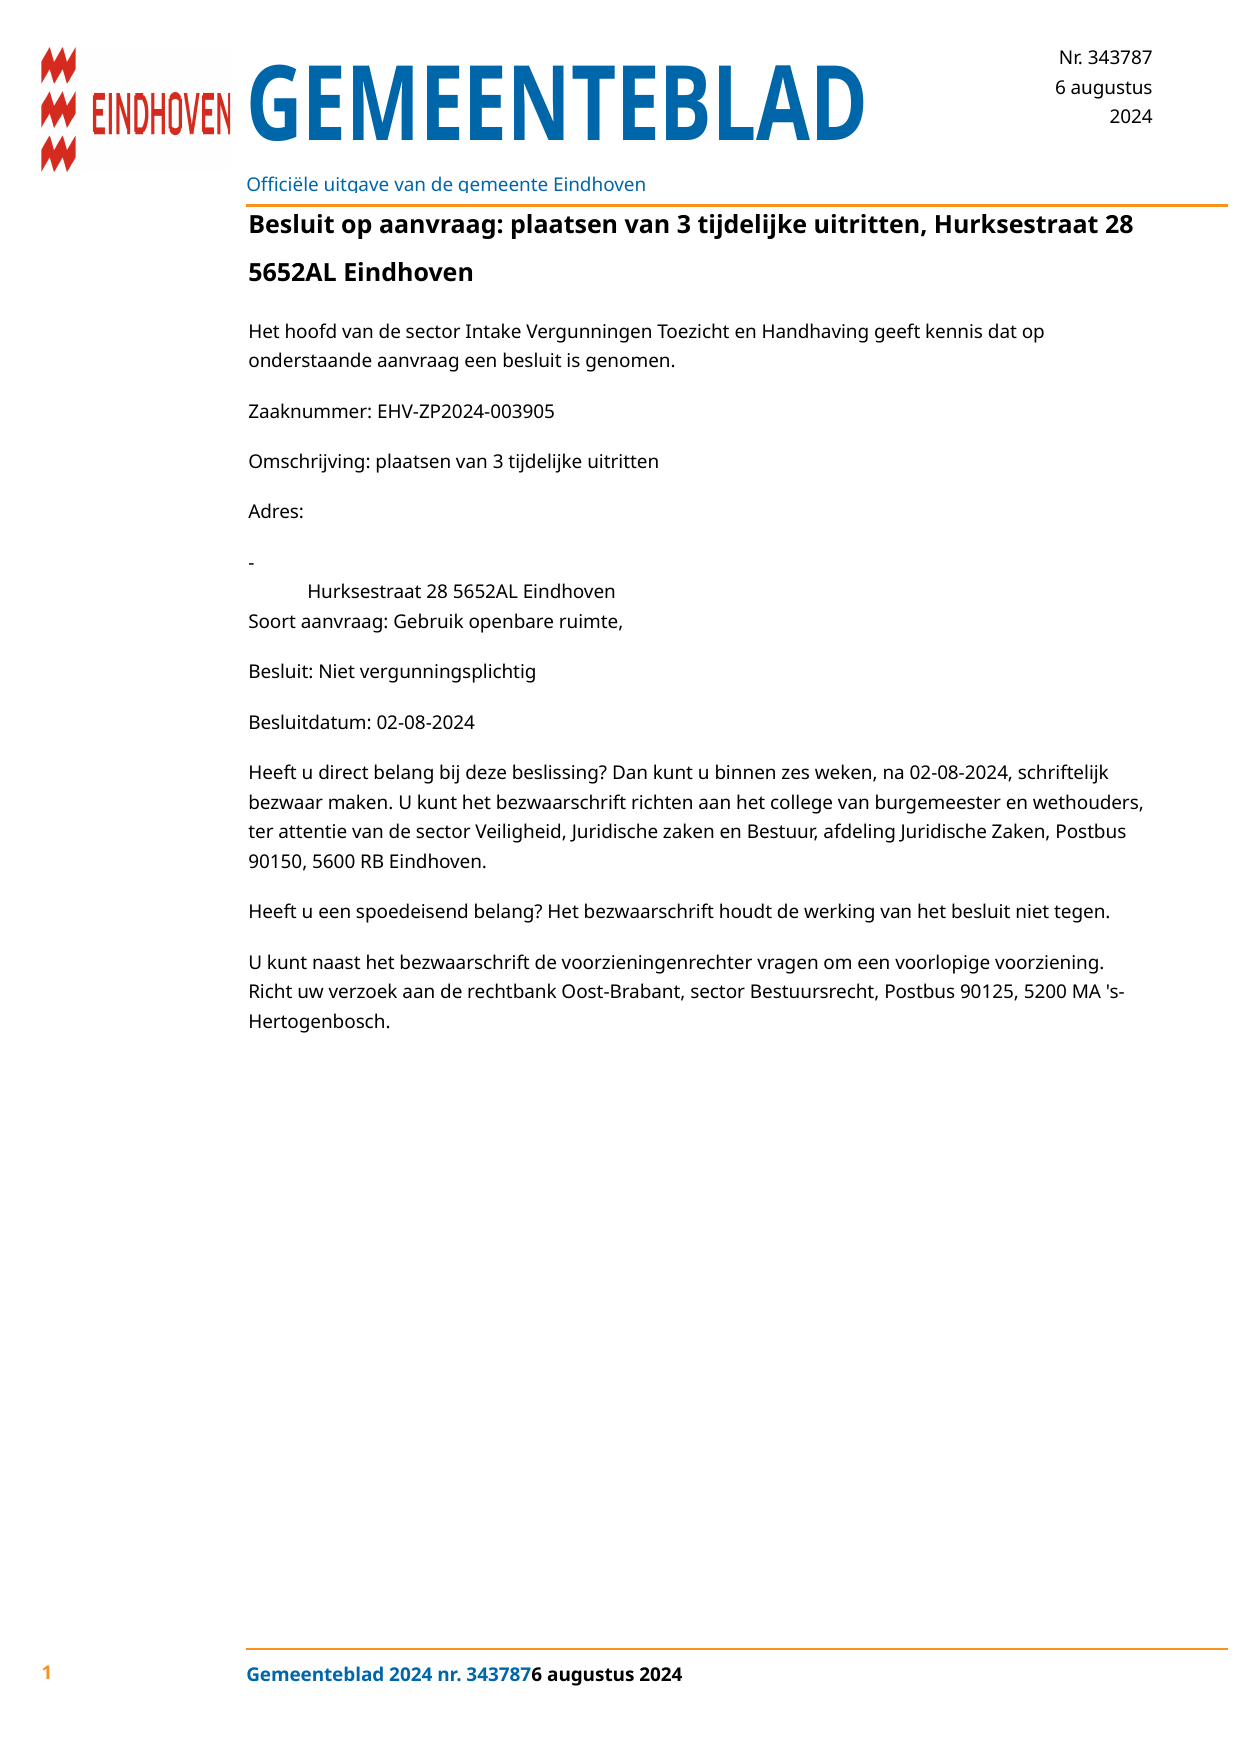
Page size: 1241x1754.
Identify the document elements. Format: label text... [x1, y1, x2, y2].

text Besluitdatum: 02-08-2024 [248, 709, 1152, 735]
text Besluit op aanvraag: plaatsen van 3 tijdelijke uitritten, Hurksestraat 28 5652AL Eindhoven [248, 207, 1152, 288]
text Omschrijving: plaatsen van 3 tijdelijke uitritten [248, 448, 1152, 474]
text Soort aanvraag: Gebruik openbare ruimte, [248, 608, 1152, 634]
text Adres: [248, 499, 1152, 524]
text Heeft u een spoedeisend belang? Het bezwaarschrift houdt de werking van het besluit niet tegen. [248, 899, 1152, 924]
text Zaaknummer: EHV-ZP2024-003905 [248, 398, 1152, 424]
text U kunt naast het bezwaarschrift de voorzieningenrechter vragen om een voorlopige voorziening. Richt uw verzoek aan de rechtbank Oost-Brabant, sector Bestuursrecht, Postbus 90125, 5200 MA 's-Hertogenbosch. [248, 949, 1152, 1034]
text Het hoofd van de sector Intake Vergunningen Toezicht en Handhaving geeft kennis dat op onderstaande aanvraag een besluit is genomen. [248, 318, 1152, 373]
text Heeft u direct belang bij deze beslissing? Dan kunt u binnen zes weken, na 02-08-2024, schriftelijk bezwaar maken. U kunt het bezwaarschrift richten aan het college van burgemeester en wethouders, ter attentie van de sector Veiligheid, Juridische zaken en Bestuur, afdeling Juridische Zaken, Postbus 90150, 5600 RB Eindhoven. [248, 759, 1152, 874]
picture [41, 47, 231, 172]
text Besluit: Niet vergunningsplichtig [248, 659, 1152, 684]
list Hurksestraat 28 5652AL Eindhoven [248, 579, 1152, 604]
